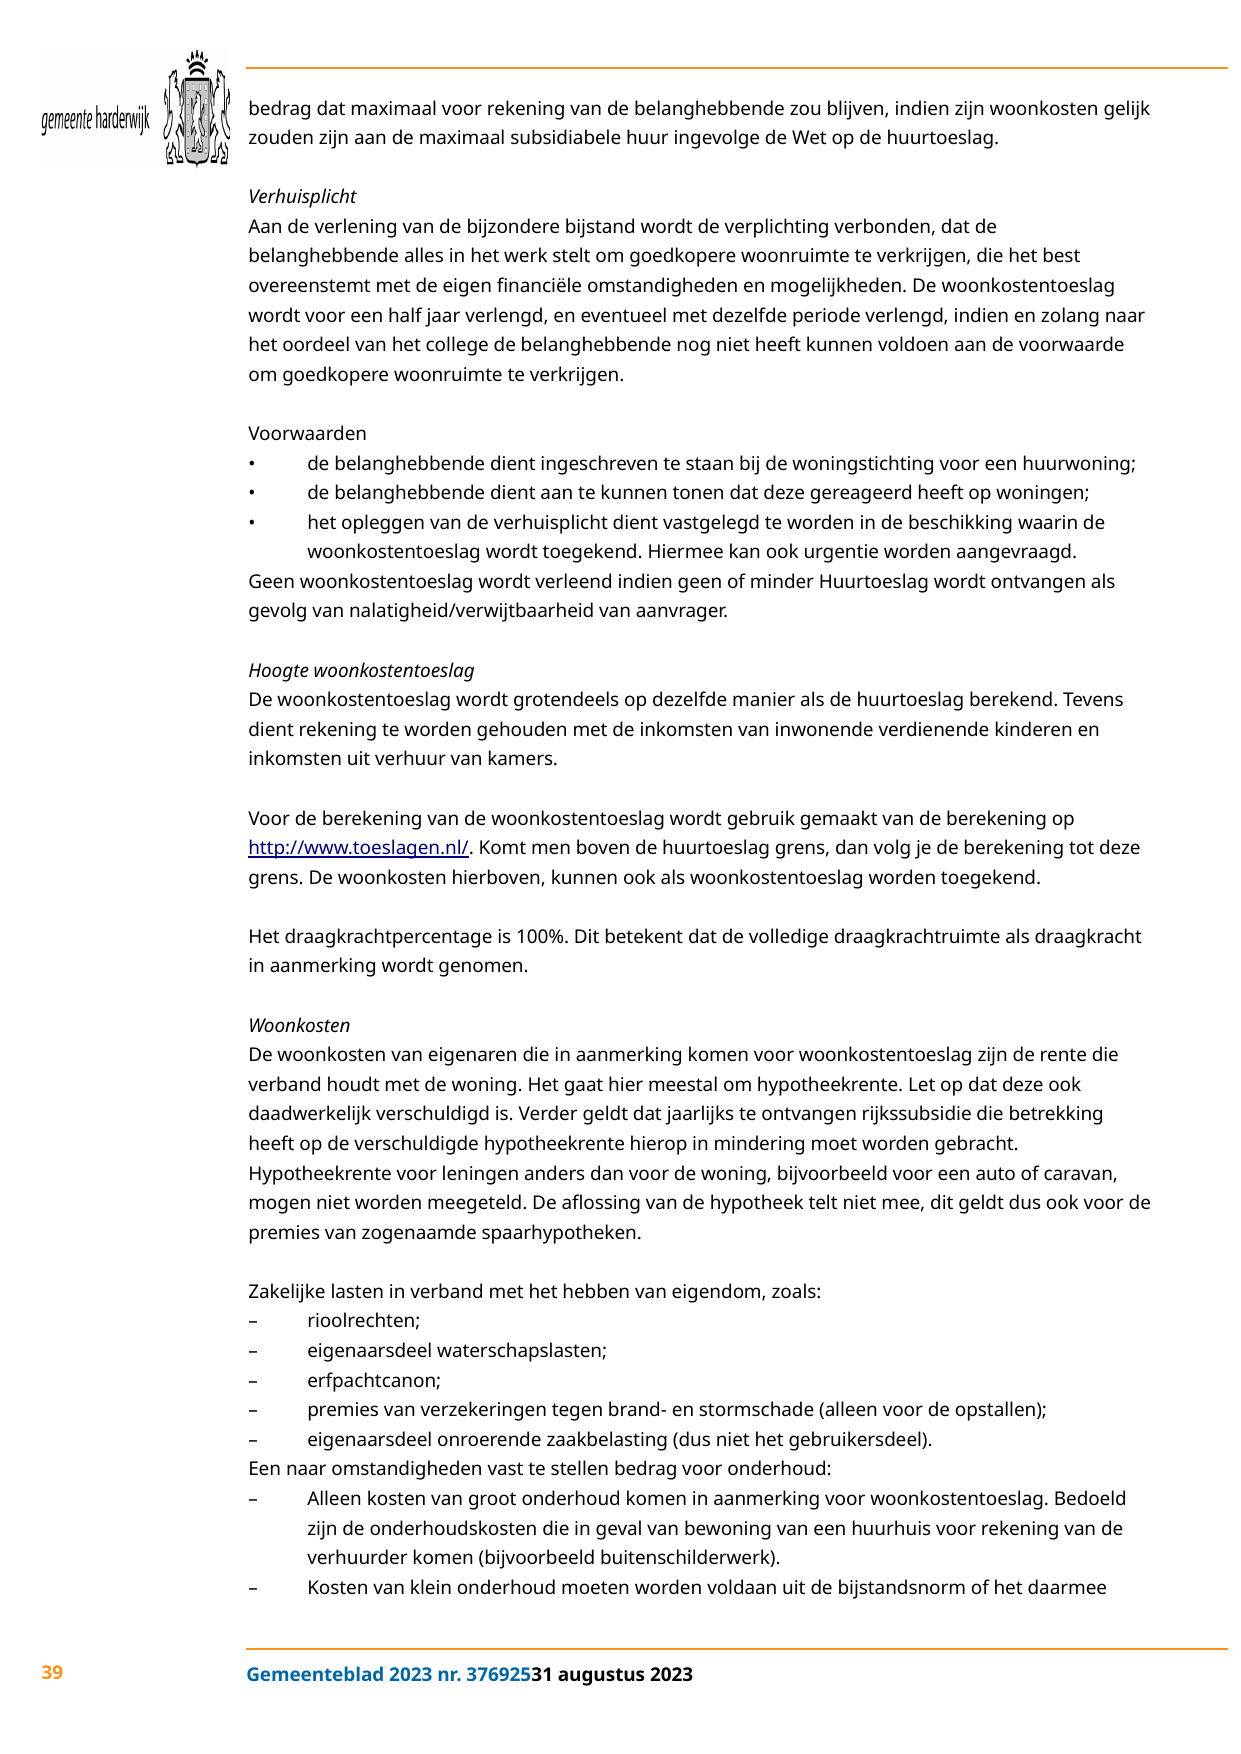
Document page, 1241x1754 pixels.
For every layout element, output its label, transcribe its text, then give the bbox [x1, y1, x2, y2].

text Woonkosten [248, 1012, 1152, 1038]
text Een naar omstandigheden vast te stellen bedrag voor onderhoud: [248, 1456, 1152, 1481]
text Aan de verlening van de bijzondere bijstand wordt de verplichting verbonden, dat de belanghebbende alles in het werk stelt om goedkopere woonruimte te verkrijgen, die het best overeenstemt met de eigen financiële omstandigheden en mogelijkheden. De woonkostentoeslag wordt voor een half jaar verlengd, en eventueel met dezelfde periode verlengd, indien en zolang naar het oordeel van het college de belanghebbende nog niet heeft kunnen voldoen aan de voorwaarde om goedkopere woonruimte te verkrijgen. [248, 213, 1152, 387]
text Voor de berekening van de woonkostentoeslag wordt gebruik gemaakt van de berekening op http://www.toeslagen.nl/. Komt men boven de huurtoeslag grens, dan volg je de berekening tot deze grens. De woonkosten hierboven, kunnen ook als woonkostentoeslag worden toegekend. [248, 805, 1152, 890]
list Kosten van klein onderhoud moeten worden voldaan uit de bijstandsnorm of het daarmee [248, 1574, 1152, 1600]
text Geen woonkostentoeslag wordt verleend indien geen of minder Huurtoeslag wordt ontvangen als gevolg van nalatigheid/verwijtbaarheid van aanvrager. [248, 568, 1152, 623]
text bedrag dat maximaal voor rekening van de belanghebbende zou blijven, indien zijn woonkosten gelijk zouden zijn aan de maximaal subsidiabele huur ingevolge de Wet op de huurtoeslag. [248, 95, 1152, 150]
list de belanghebbende dient ingeschreven te staan bij de woningstichting voor een huurwoning; [248, 450, 1152, 476]
picture [41, 47, 231, 172]
list Alleen kosten van groot onderhoud komen in aanmerking voor woonkostentoeslag. Bedoeld zijn de onderhoudskosten die in geval van bewoning van een huurhuis voor rekening van de verhuurder komen (bijvoorbeeld buitenschilderwerk). [248, 1485, 1152, 1570]
text Het draagkrachtpercentage is 100%. Dit betekent dat de volledige draagkrachtruimte als draagkracht in aanmerking wordt genomen. [248, 923, 1152, 978]
list eigenaarsdeel onroerende zaakbelasting (dus niet het gebruikersdeel). [248, 1426, 1152, 1452]
text Hoogte woonkostentoeslag [248, 657, 1152, 683]
text De woonkosten van eigenaren die in aanmerking komen voor woonkostentoeslag zijn de rente die verband houdt met de woning. Het gaat hier meestal om hypotheekrente. Let op dat deze ook daadwerkelijk verschuldigd is. Verder geldt dat jaarlijks te ontvangen rijkssubsidie die betrekking heeft op de verschuldigde hypotheekrente hierop in mindering moet worden gebracht. Hypotheekrente voor leningen anders dan voor de woning, bijvoorbeeld voor een auto of caravan, mogen niet worden meegeteld. De aflossing van de hypotheek telt niet mee, dit geldt dus ook voor de premies van zogenaamde spaarhypotheken. [248, 1041, 1152, 1245]
text De woonkostentoeslag wordt grotendeels op dezelfde manier als de huurtoeslag berekend. Tevens dient rekening te worden gehouden met de inkomsten van inwonende verdienende kinderen en inkomsten uit verhuur van kamers. [248, 686, 1152, 771]
list het opleggen van de verhuisplicht dient vastgelegd te worden in de beschikking waarin de woonkostentoeslag wordt toegekend. Hiermee kan ook urgentie worden aangevraagd. [248, 509, 1152, 564]
text Zakelijke lasten in verband met het hebben van eigendom, zoals: [248, 1278, 1152, 1304]
list eigenaarsdeel waterschapslasten; [248, 1337, 1152, 1363]
text Verhuisplicht [248, 183, 1152, 209]
list erfpachtcanon; [248, 1367, 1152, 1393]
list de belanghebbende dient aan te kunnen tonen dat deze gereageerd heeft op woningen; [248, 479, 1152, 505]
text Voorwaarden [248, 420, 1152, 446]
list rioolrechten; [248, 1308, 1152, 1333]
list premies van verzekeringen tegen brand- en stormschade (alleen voor de opstallen); [248, 1396, 1152, 1422]
